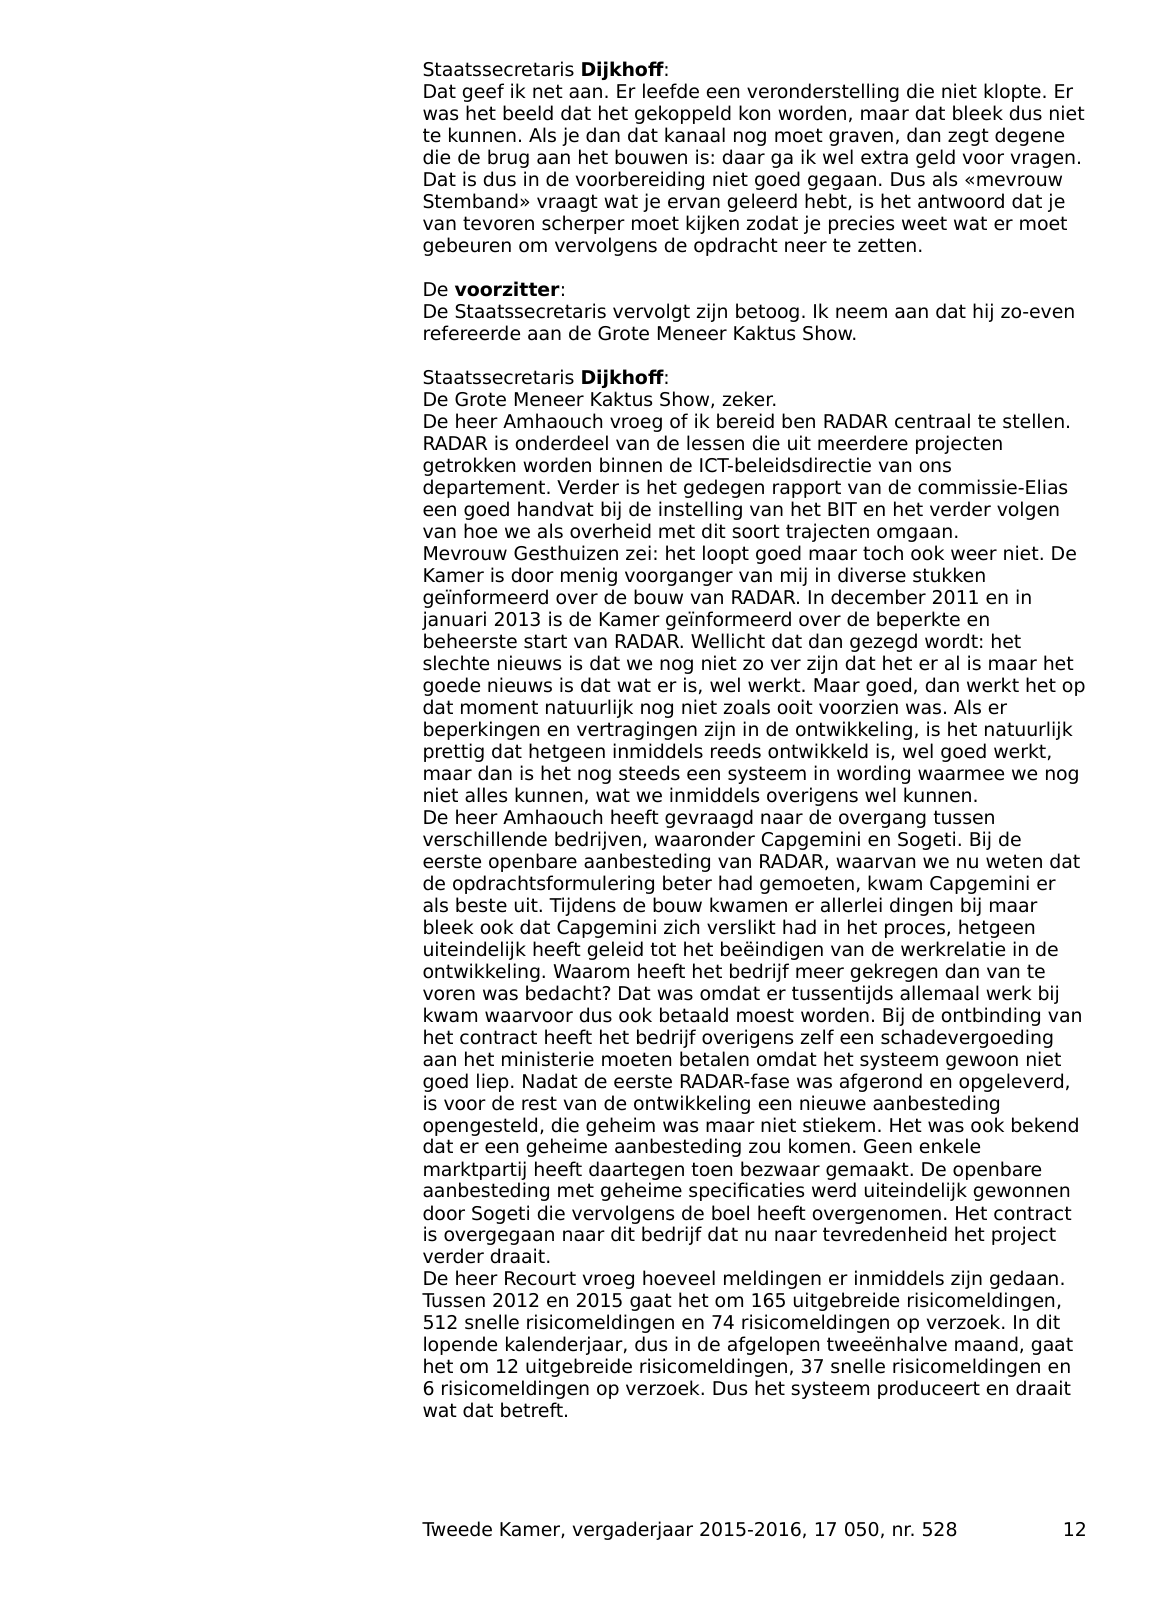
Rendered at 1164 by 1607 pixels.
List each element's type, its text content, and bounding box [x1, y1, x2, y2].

text De Grote Meneer Kaktus Show, zeker. [422, 389, 1087, 411]
text De Staatssecretaris vervolgt zijn betoog. Ik neem aan dat hij zo-even refereerde aan de Grote Meneer Kaktus Show. [422, 301, 1087, 345]
text De heer Amhaouch heeft gevraagd naar de overgang tussen verschillende bedrijven, waaronder Capgemini en Sogeti. Bij de eerste openbare aanbesteding van RADAR, waarvan we nu weten dat de opdrachtsformulering beter had gemoeten, kwam Capgemini er als beste uit. Tijdens de bouw kwamen er allerlei dingen bij maar bleek ook dat Capgemini zich verslikt had in het proces, hetgeen uiteindelijk heeft geleid tot het beëindigen van de werkrelatie in de ontwikkeling. Waarom heeft het bedrijf meer gekregen dan van te voren was bedacht? Dat was omdat er tussentijds allemaal werk bij kwam waarvoor dus ook betaald moest worden. Bij de ontbinding van het contract heeft het bedrijf overigens zelf een schadevergoeding aan het ministerie moeten betalen omdat het systeem gewoon niet goed liep. Nadat de eerste RADAR-fase was afgerond en opgeleverd, is voor de rest van de ontwikkeling een nieuwe aanbesteding opengesteld, die geheim was maar niet stiekem. Het was ook bekend dat er een geheime aanbesteding zou komen. Geen enkele marktpartij heeft daartegen toen bezwaar gemaakt. De openbare aanbesteding met geheime specificaties werd uiteindelijk gewonnen door Sogeti die vervolgens de boel heeft overgenomen. Het contract is overgegaan naar dit bedrijf dat nu naar tevredenheid het project verder draait. [422, 807, 1087, 1268]
text Dat geef ik net aan. Er leefde een veronderstelling die niet klopte. Er was het beeld dat het gekoppeld kon worden, maar dat bleek dus niet te kunnen. Als je dan dat kanaal nog moet graven, dan zegt degene die de brug aan het bouwen is: daar ga ik wel extra geld voor vragen. Dat is dus in de voorbereiding niet goed gegaan. Dus als «mevrouw Stemband» vraagt wat je ervan geleerd hebt, is het antwoord dat je van tevoren scherper moet kijken zodat je precies weet wat er moet gebeuren om vervolgens de opdracht neer te zetten. [422, 81, 1087, 257]
text De heer Recourt vroeg hoeveel meldingen er inmiddels zijn gedaan. Tussen 2012 en 2015 gaat het om 165 uitgebreide risicomeldingen, 512 snelle risicomeldingen en 74 risicomeldingen op verzoek. In dit lopende kalenderjaar, dus in de afgelopen tweeënhalve maand, gaat het om 12 uitgebreide risicomeldingen, 37 snelle risicomeldingen en 6 risicomeldingen op verzoek. Dus het systeem produceert en draait wat dat betreft. [422, 1268, 1087, 1422]
text Mevrouw Gesthuizen zei: het loopt goed maar toch ook weer niet. De Kamer is door menig voorganger van mij in diverse stukken geïnformeerd over de bouw van RADAR. In december 2011 en in januari 2013 is de Kamer geïnformeerd over de beperkte en beheerste start van RADAR. Wellicht dat dan gezegd wordt: het slechte nieuws is dat we nog niet zo ver zijn dat het er al is maar het goede nieuws is dat wat er is, wel werkt. Maar goed, dan werkt het op dat moment natuurlijk nog niet zoals ooit voorzien was. Als er beperkingen en vertragingen zijn in de ontwikkeling, is het natuurlijk prettig dat hetgeen inmiddels reeds ontwikkeld is, wel goed werkt, maar dan is het nog steeds een systeem in wording waarmee we nog niet alles kunnen, wat we inmiddels overigens wel kunnen. [422, 543, 1087, 807]
text Staatssecretaris Dijkhoff: [422, 367, 1087, 389]
text De voorzitter: [422, 279, 1087, 301]
text Staatssecretaris Dijkhoff: [422, 59, 1087, 81]
text De heer Amhaouch vroeg of ik bereid ben RADAR centraal te stellen. RADAR is onderdeel van de lessen die uit meerdere projecten getrokken worden binnen de ICT-beleidsdirectie van ons departement. Verder is het gedegen rapport van de commissie-Elias een goed handvat bij de instelling van het BIT en het verder volgen van hoe we als overheid met dit soort trajecten omgaan. [422, 411, 1087, 543]
